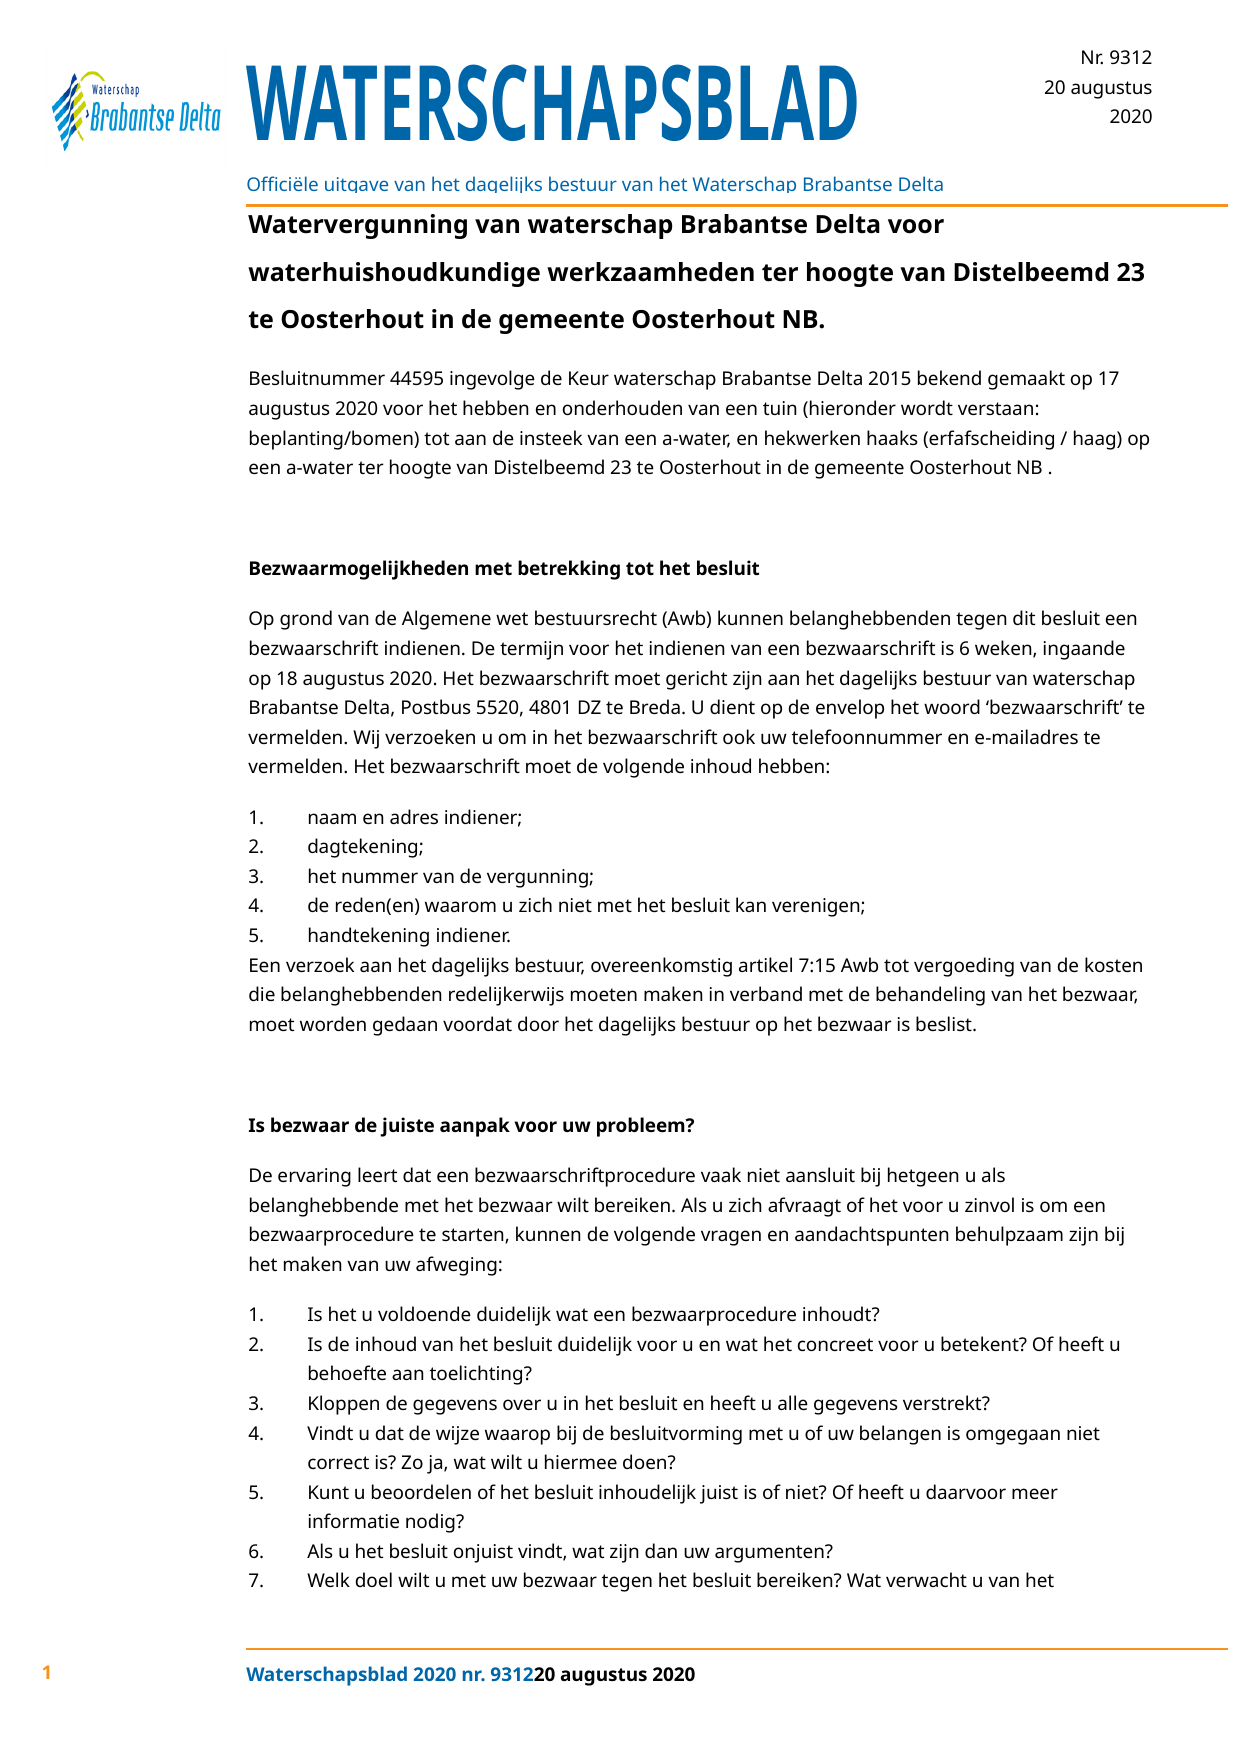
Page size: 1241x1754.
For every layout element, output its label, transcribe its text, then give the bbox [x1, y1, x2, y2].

list Is de inhoud van het besluit duidelijk voor u en wat het concreet voor u betekent? Of heeft u behoefte aan toelichting? [248, 1331, 1152, 1386]
list handtekening indiener. [248, 922, 1152, 948]
text Op grond van de Algemene wet bestuursrecht (Awb) kunnen belanghebbenden tegen dit besluit een bezwaarschrift indienen. De termijn voor het indienen van een bezwaarschrift is 6 weken, ingaande op 18 augustus 2020. Het bezwaarschrift moet gericht zijn aan het dagelijks bestuur van waterschap Brabantse Delta, Postbus 5520, 4801 DZ te Breda. U dient op de envelop het woord ‘bezwaarschrift’ te vermelden. Wij verzoeken u om in het bezwaarschrift ook uw telefoonnummer en e‑mailadres te vermelden. Het bezwaarschrift moet de volgende inhoud hebben: [248, 606, 1152, 779]
list Is het u voldoende duidelijk wat een bezwaarprocedure inhoudt? [248, 1301, 1152, 1327]
list Kunt u beoordelen of het besluit inhoudelijk juist is of niet? Of heeft u daarvoor meer informatie nodig? [248, 1479, 1152, 1534]
list dagtekening; [248, 833, 1152, 859]
text Bezwaarmogelijkheden met betrekking tot het besluit [248, 555, 1152, 581]
text De ervaring leert dat een bezwaarschriftprocedure vaak niet aansluit bij hetgeen u als belanghebbende met het bezwaar wilt bereiken. Als u zich afvraagt of het voor u zinvol is om een bezwaarprocedure te starten, kunnen de volgende vragen en aandachtspunten behulpzaam zijn bij het maken van uw afweging: [248, 1162, 1152, 1277]
list het nummer van de vergunning; [248, 863, 1152, 889]
list Welk doel wilt u met uw bezwaar tegen het besluit bereiken? Wat verwacht u van het [248, 1568, 1152, 1593]
picture [41, 47, 231, 172]
list naam en adres indiener; [248, 804, 1152, 829]
list de reden(en) waarom u zich niet met het besluit kan verenigen; [248, 893, 1152, 918]
list Kloppen de gegevens over u in het besluit en heeft u alle gegevens verstrekt? [248, 1390, 1152, 1416]
text Een verzoek aan het dagelijks bestuur, overeenkomstig artikel 7:15 Awb tot vergoeding van de kosten die belanghebbenden redelijkerwijs moeten maken in verband met de behandeling van het bezwaar, moet worden gedaan voordat door het dagelijks bestuur op het bezwaar is beslist. [248, 952, 1152, 1037]
text Watervergunning van waterschap Brabantse Delta voor waterhuishoudkundige werkzaamheden ter hoogte van Distelbeemd 23 te Oosterhout in de gemeente Oosterhout NB. [248, 207, 1152, 336]
list Vindt u dat de wijze waarop bij de besluitvorming met u of uw belangen is omgegaan niet correct is? Zo ja, wat wilt u hiermee doen? [248, 1420, 1152, 1475]
text Besluitnummer 44595 ingevolge de Keur waterschap Brabantse Delta 2015 bekend gemaakt op 17 augustus 2020 voor het hebben en onderhouden van een tuin (hieronder wordt verstaan: beplanting/bomen) tot aan de insteek van een a-water, en hekwerken haaks (erfafscheiding / haag) op een a-water ter hoogte van Distelbeemd 23 te Oosterhout in de gemeente Oosterhout NB . [248, 366, 1152, 480]
text Is bezwaar de juiste aanpak voor uw probleem? [248, 1112, 1152, 1137]
list Als u het besluit onjuist vindt, wat zijn dan uw argumenten? [248, 1538, 1152, 1564]
